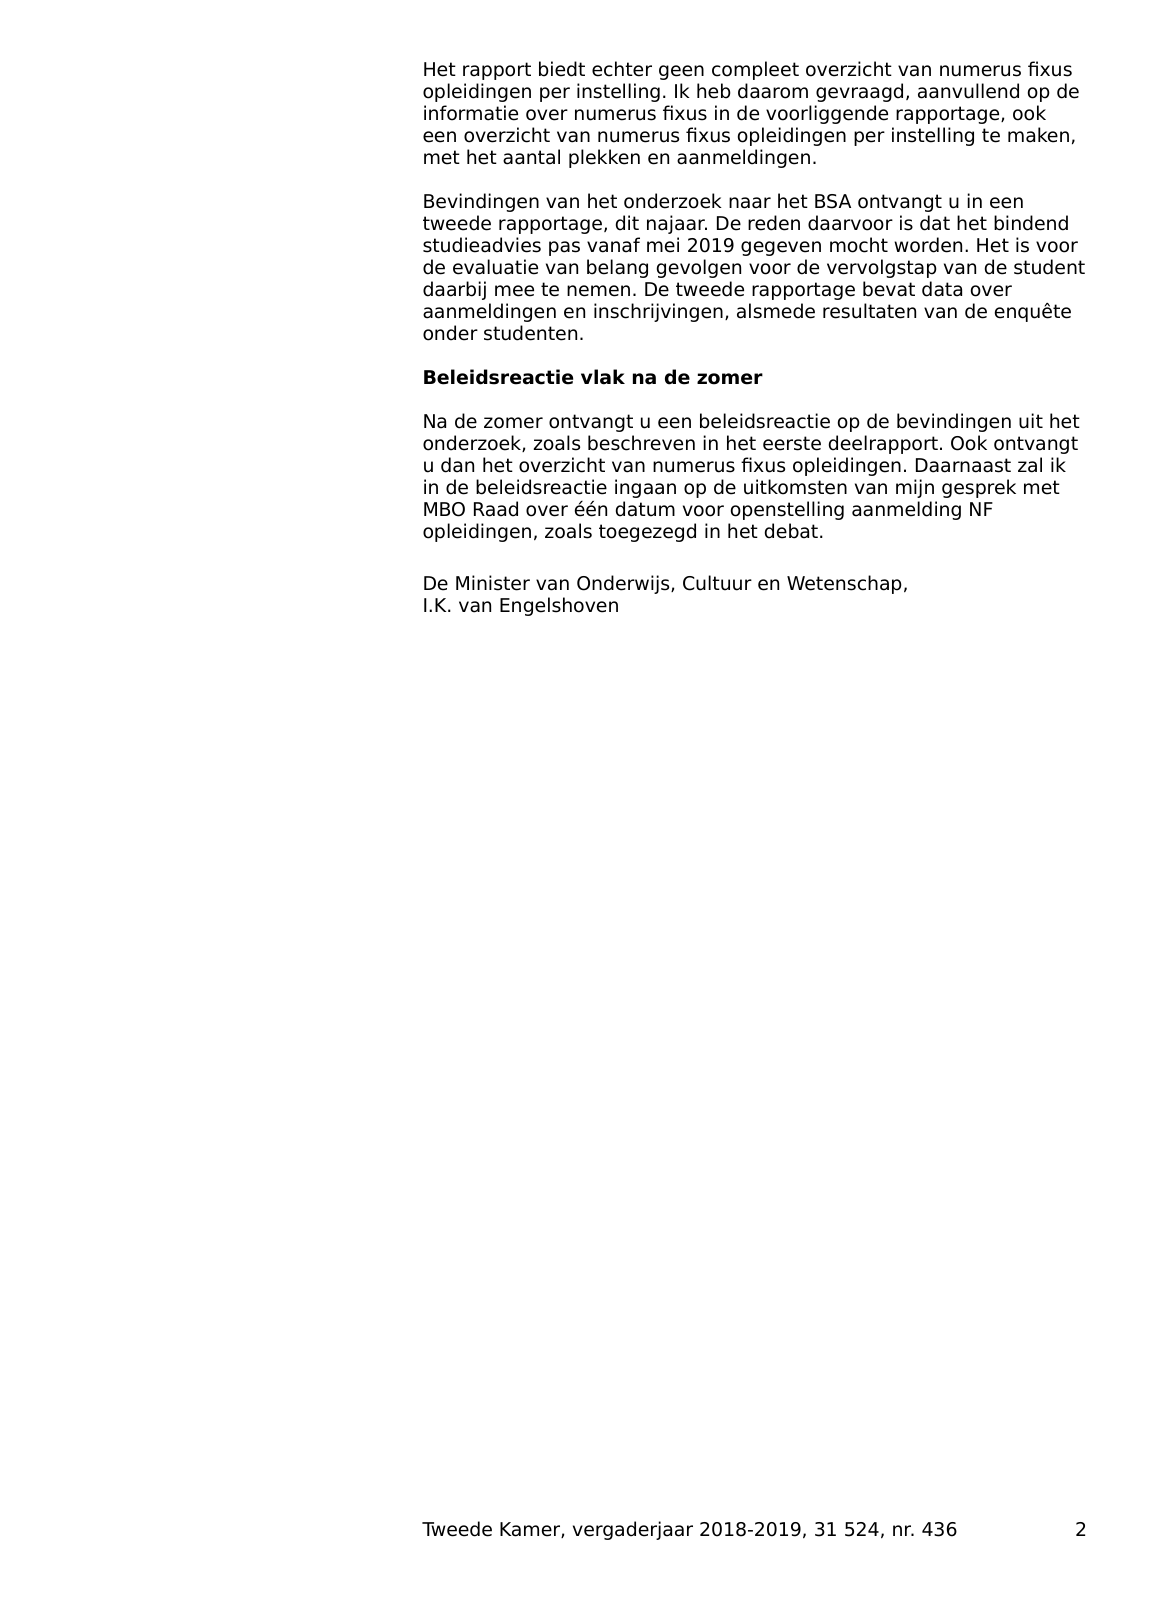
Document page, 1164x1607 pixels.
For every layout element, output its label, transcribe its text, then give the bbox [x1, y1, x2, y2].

text Het rapport biedt echter geen compleet overzicht van numerus fixus opleidingen per instelling. Ik heb daarom gevraagd, aanvullend op de informatie over numerus fixus in de voorliggende rapportage, ook een overzicht van numerus fixus opleidingen per instelling te maken, met het aantal plekken en aanmeldingen. [422, 59, 1087, 169]
text De Minister van Onderwijs, Cultuur en Wetenschap, I.K. van Engelshoven [422, 573, 1087, 617]
subtitle Beleidsreactie vlak na de zomer [422, 367, 1087, 389]
text Na de zomer ontvangt u een beleidsreactie op de bevindingen uit het onderzoek, zoals beschreven in het eerste deelrapport. Ook ontvangt u dan het overzicht van numerus fixus opleidingen. Daarnaast zal ik in de beleidsreactie ingaan op de uitkomsten van mijn gesprek met MBO Raad over één datum voor openstelling aanmelding NF opleidingen, zoals toegezegd in het debat. [422, 411, 1087, 543]
text Bevindingen van het onderzoek naar het BSA ontvangt u in een tweede rapportage, dit najaar. De reden daarvoor is dat het bindend studieadvies pas vanaf mei 2019 gegeven mocht worden. Het is voor de evaluatie van belang gevolgen voor de vervolgstap van de student daarbij mee te nemen. De tweede rapportage bevat data over aanmeldingen en inschrijvingen, alsmede resultaten van de enquête onder studenten. [422, 191, 1087, 345]
